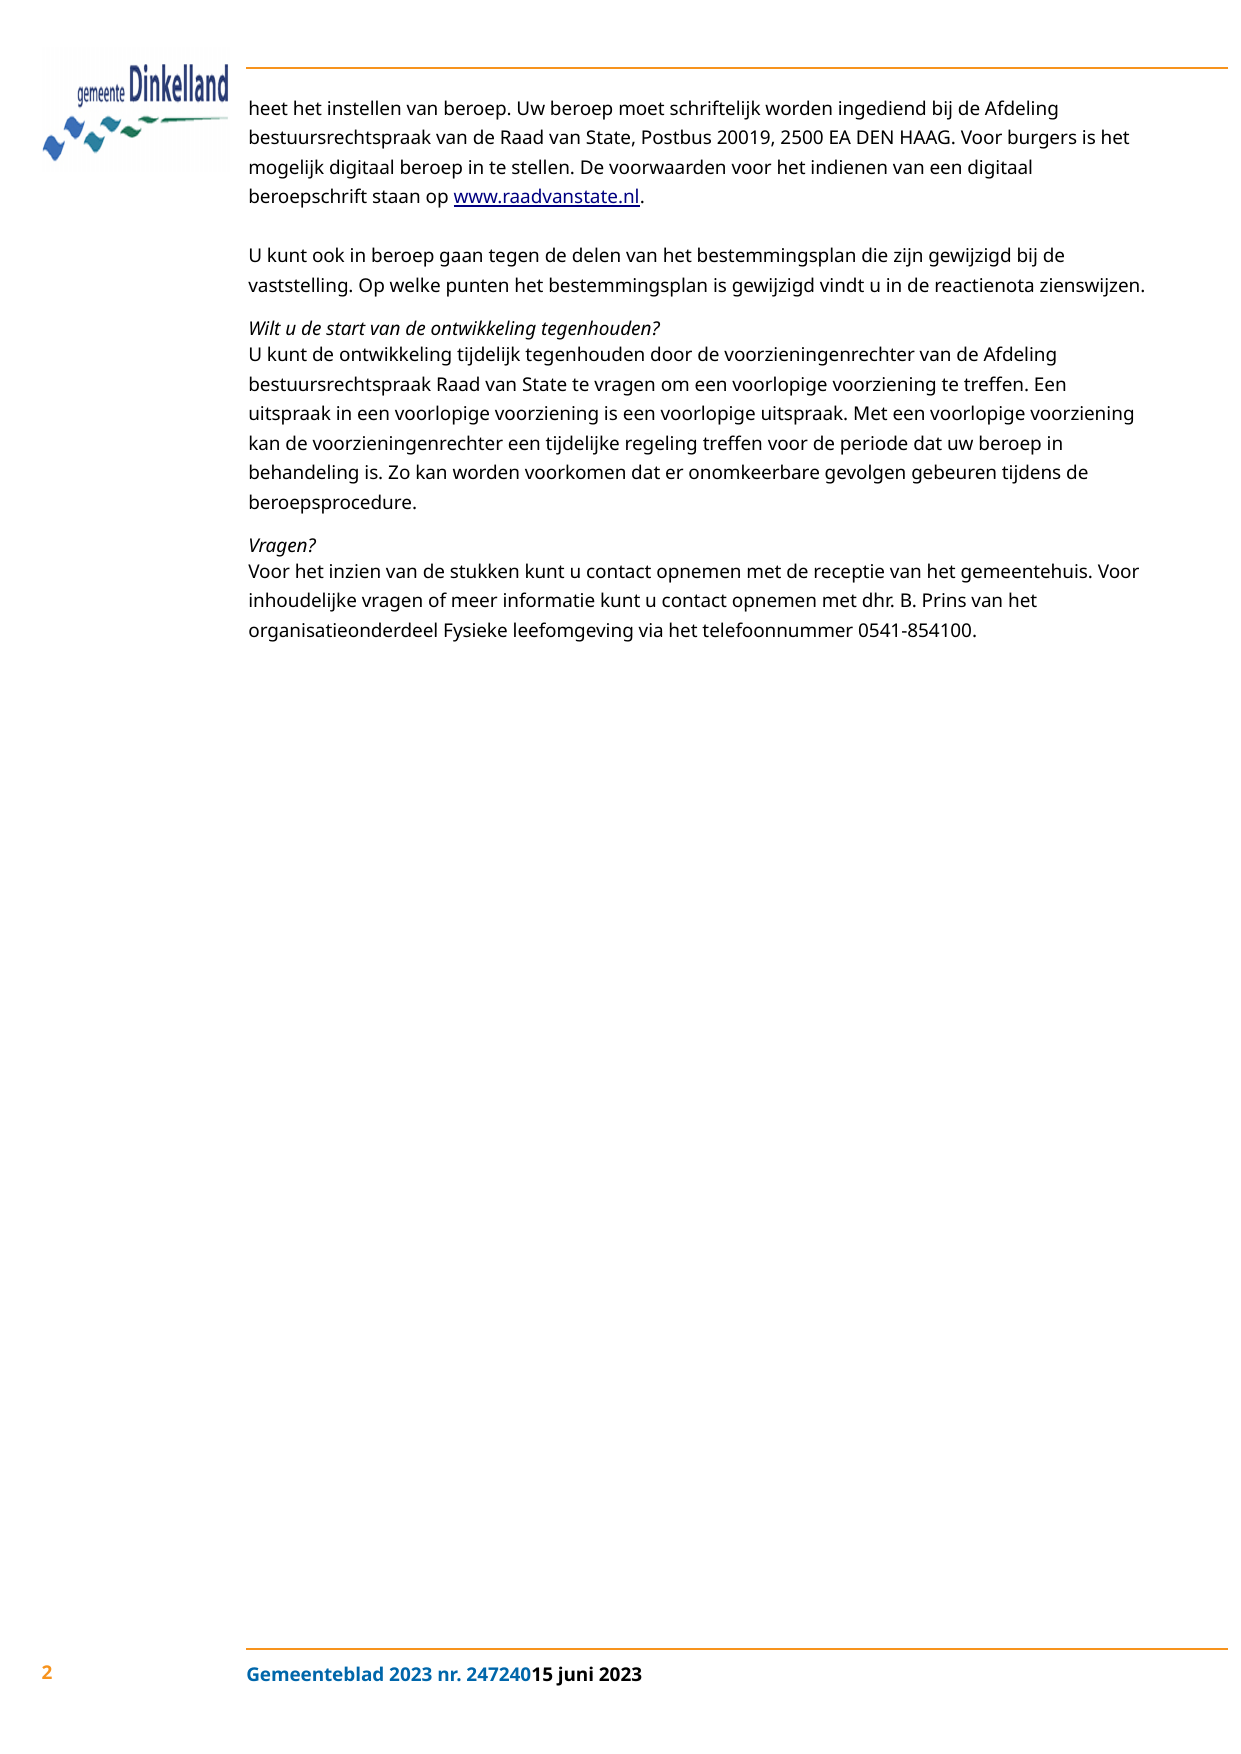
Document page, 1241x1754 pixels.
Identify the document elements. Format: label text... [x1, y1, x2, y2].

text Wilt u de start van de ontwikkeling tegenhouden? [248, 315, 1152, 341]
text U kunt de ontwikkeling tijdelijk tegenhouden door de voorzieningenrechter van de Afdeling bestuursrechtspraak Raad van State te vragen om een voorlopige voorziening te treffen. Een uitspraak in een voorlopige voorziening is een voorlopige uitspraak. Met een voorlopige voorziening kan de voorzieningenrechter een tijdelijke regeling treffen voor de periode dat uw beroep in behandeling is. Zo kan worden voorkomen dat er onomkeerbare gevolgen gebeuren tijdens de beroepsprocedure. [248, 341, 1152, 515]
picture [41, 47, 231, 172]
text heet het instellen van beroep. Uw beroep moet schriftelijk worden ingediend bij de Afdeling bestuursrechtspraak van de Raad van State, Postbus 20019, 2500 EA DEN HAAG. Voor burgers is het mogelijk digitaal beroep in te stellen. De voorwaarden voor het indienen van een digitaal beroepschrift staan op www.raadvanstate.nl. [248, 95, 1152, 209]
text Voor het inzien van de stukken kunt u contact opnemen met de receptie van het gemeentehuis. Voor inhoudelijke vragen of meer informatie kunt u contact opnemen met dhr. B. Prins van het organisatieonderdeel Fysieke leefomgeving via het telefoonnummer 0541-854100. [248, 558, 1152, 643]
text Vragen? [248, 532, 1152, 558]
text U kunt ook in beroep gaan tegen de delen van het bestemmingsplan die zijn gewijzigd bij de vaststelling. Op welke punten het bestemmingsplan is gewijzigd vindt u in de reactienota zienswijzen. [248, 243, 1152, 298]
